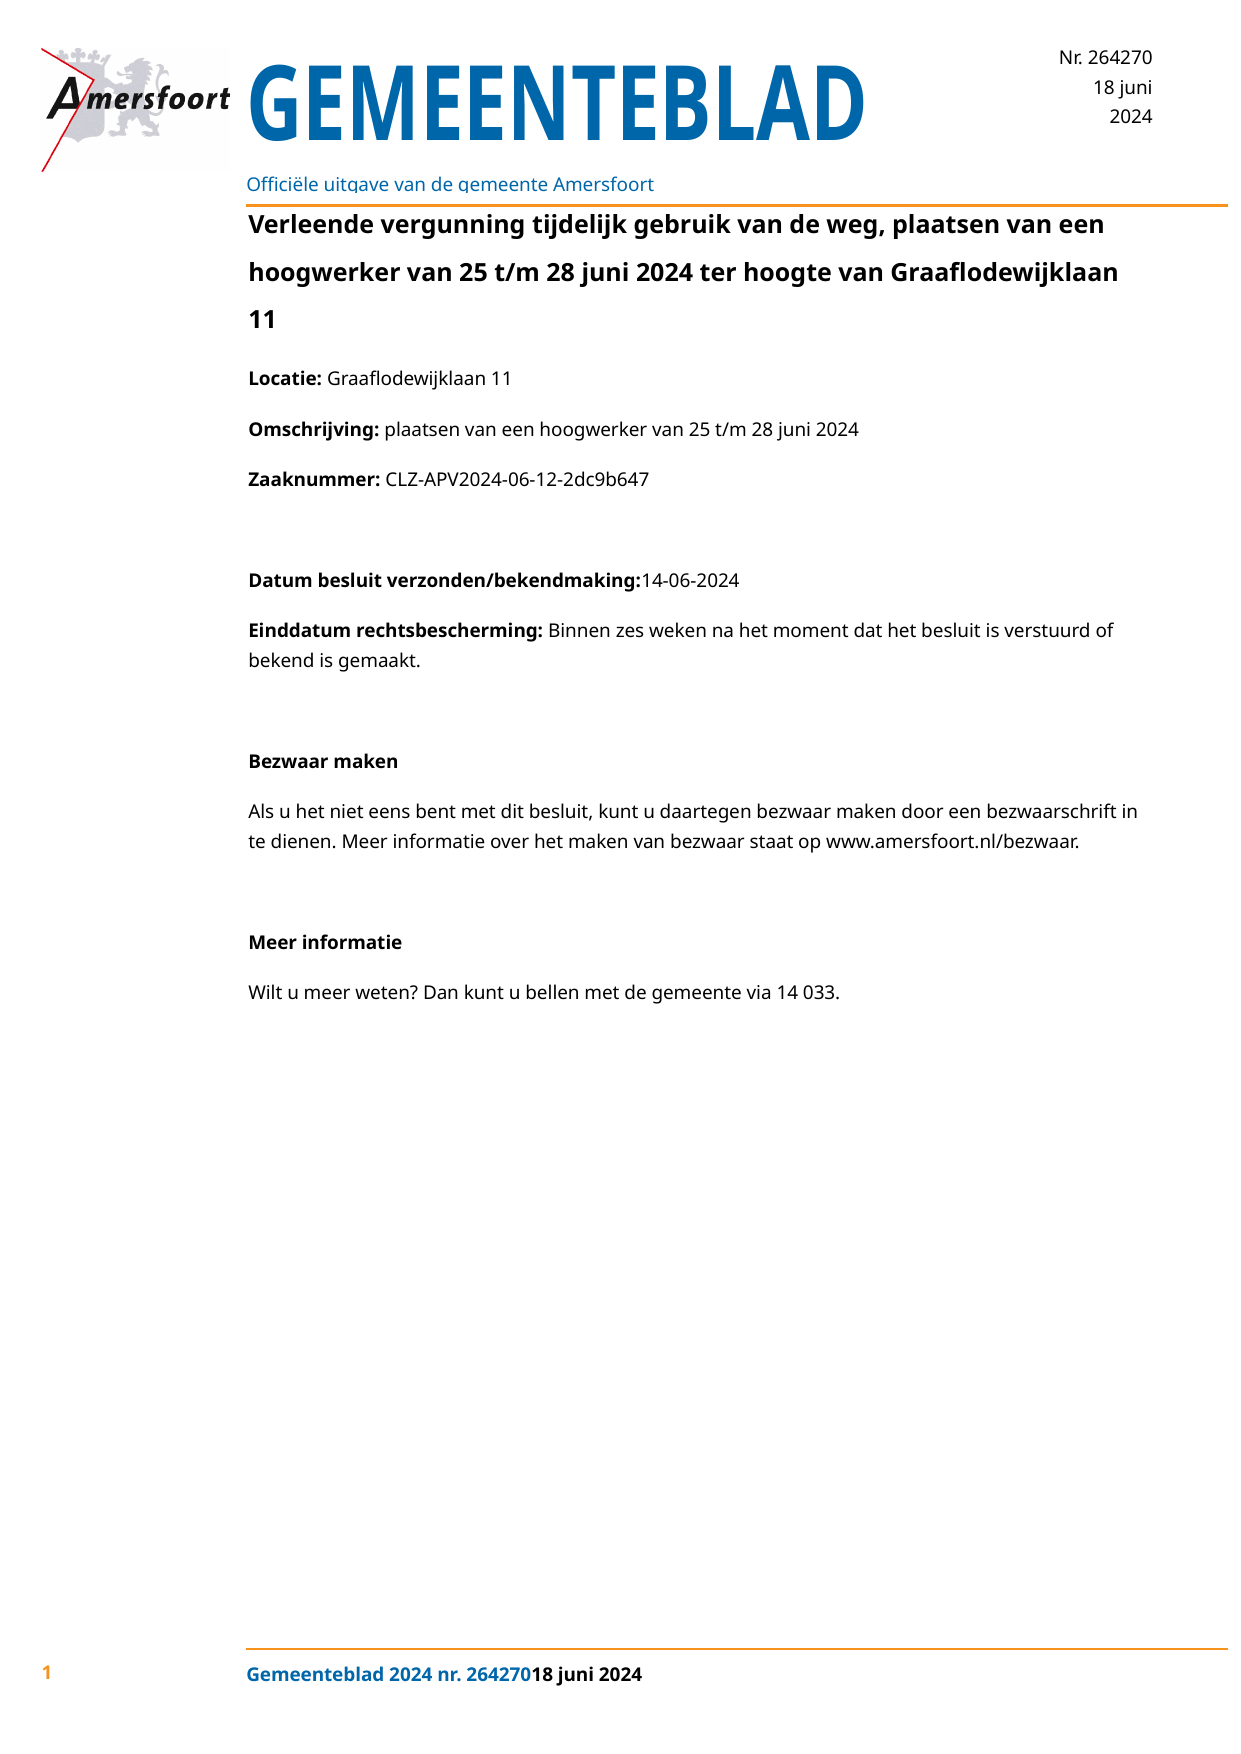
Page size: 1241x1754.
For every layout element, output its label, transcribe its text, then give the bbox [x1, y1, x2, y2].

text Bezwaar maken [248, 748, 1152, 774]
text Verleende vergunning tijdelijk gebruik van de weg, plaatsen van een hoogwerker van 25 t/m 28 juni 2024 ter hoogte van Graaflodewijklaan 11 [248, 207, 1152, 336]
text Locatie: Graaflodewijklaan 11 [248, 366, 1152, 391]
text Wilt u meer weten? Dan kunt u bellen met de gemeente via 14 033. [248, 979, 1152, 1005]
text Als u het niet eens bent met dit besluit, kunt u daartegen bezwaar maken door een bezwaarschrift in te dienen. Meer informatie over het maken van bezwaar staat op www.amersfoort.nl/bezwaar. [248, 798, 1152, 854]
text Omschrijving: plaatsen van een hoogwerker van 25 t/m 28 juni 2024 [248, 416, 1152, 442]
picture [41, 47, 231, 172]
text Einddatum rechtsbescherming: Binnen zes weken na het moment dat het besluit is verstuurd of bekend is gemaakt. [248, 618, 1152, 673]
text Zaaknummer: CLZ-APV2024-06-12-2dc9b647 [248, 466, 1152, 492]
text Datum besluit verzonden/bekendmaking:14-06-2024 [248, 567, 1152, 593]
text Meer informatie [248, 929, 1152, 954]
